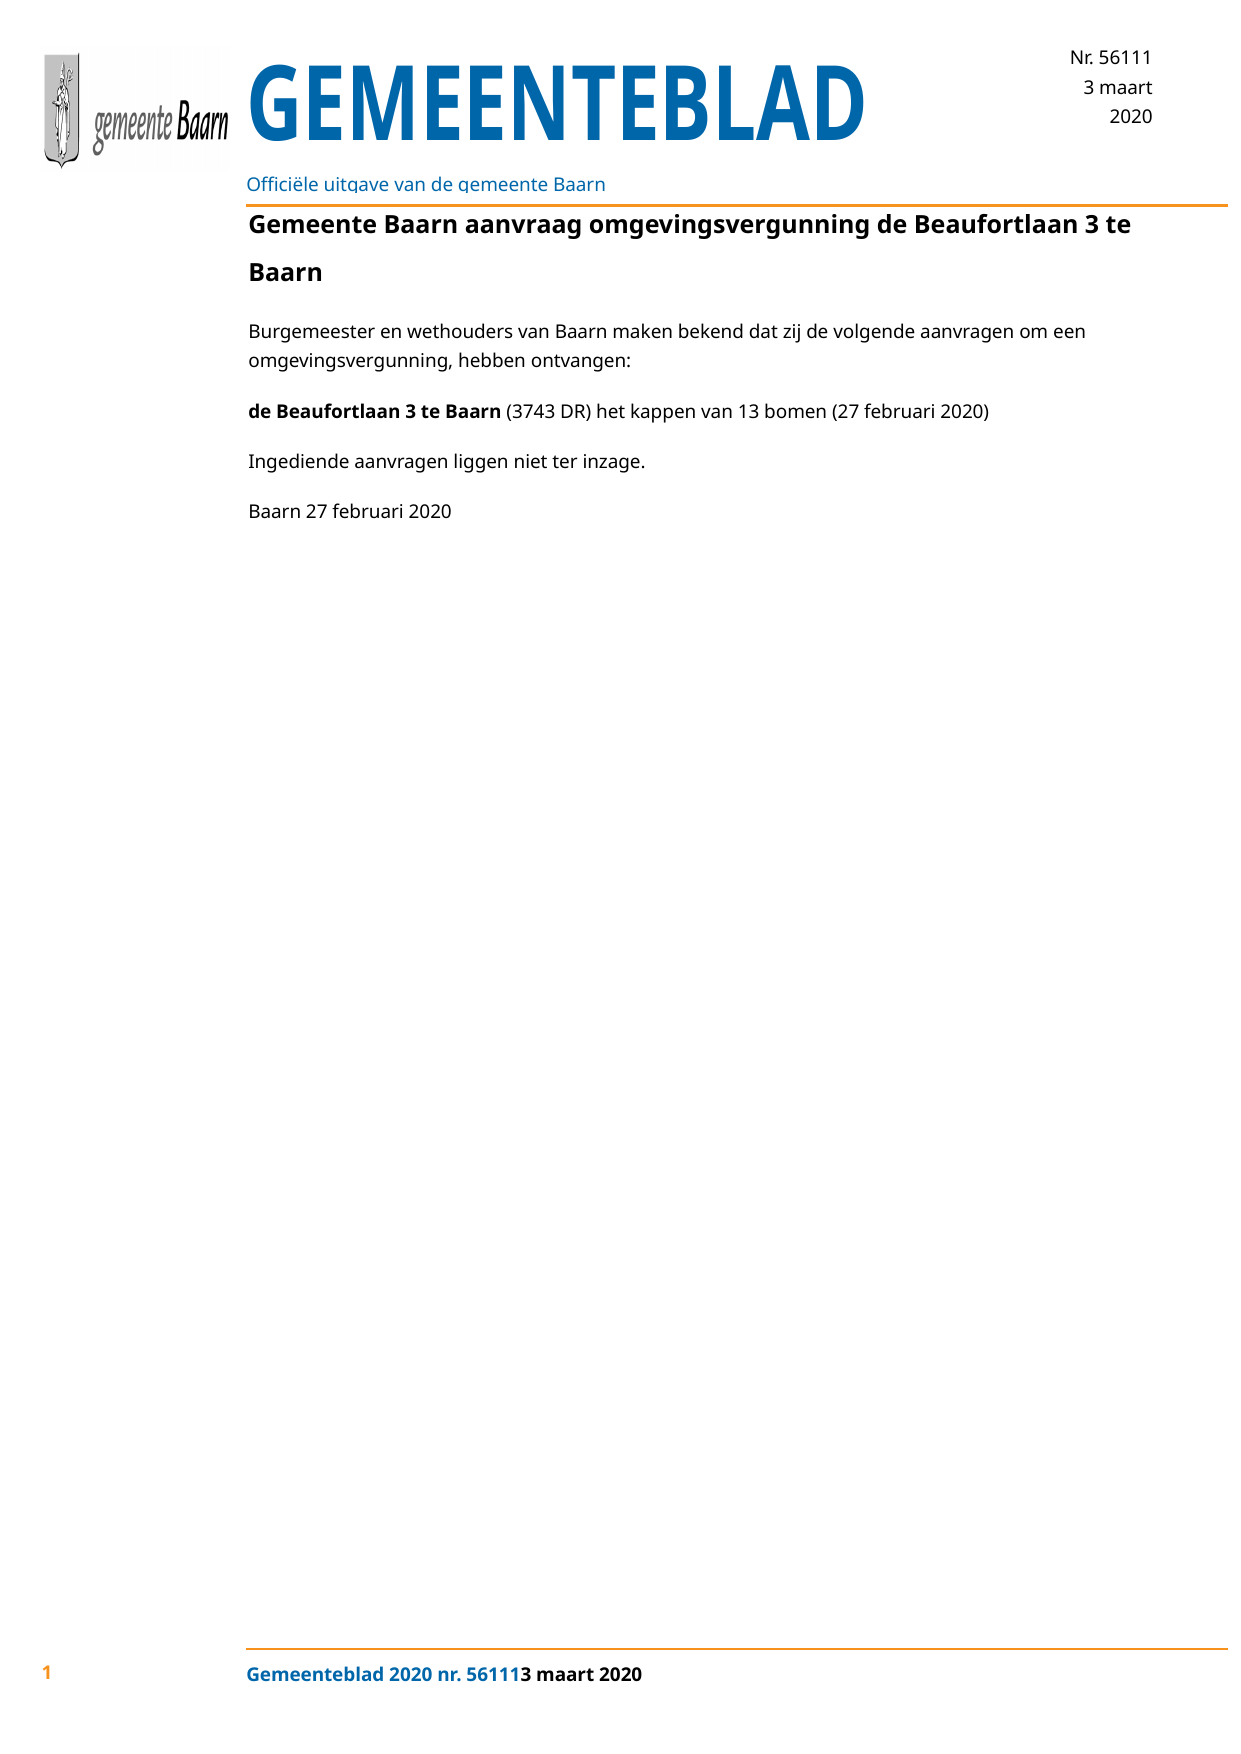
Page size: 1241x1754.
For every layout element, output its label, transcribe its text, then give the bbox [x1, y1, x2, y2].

picture [41, 47, 231, 172]
text Gemeente Baarn aanvraag omgevingsvergunning de Beaufortlaan 3 te Baarn [248, 207, 1152, 288]
text Ingediende aanvragen liggen niet ter inzage. [248, 448, 1152, 474]
text Baarn 27 februari 2020 [248, 499, 1152, 524]
text Burgemeester en wethouders van Baarn maken bekend dat zij de volgende aanvragen om een omgevingsvergunning, hebben ontvangen: [248, 318, 1152, 373]
text de Beaufortlaan 3 te Baarn (3743 DR) het kappen van 13 bomen (27 februari 2020) [248, 398, 1152, 424]
